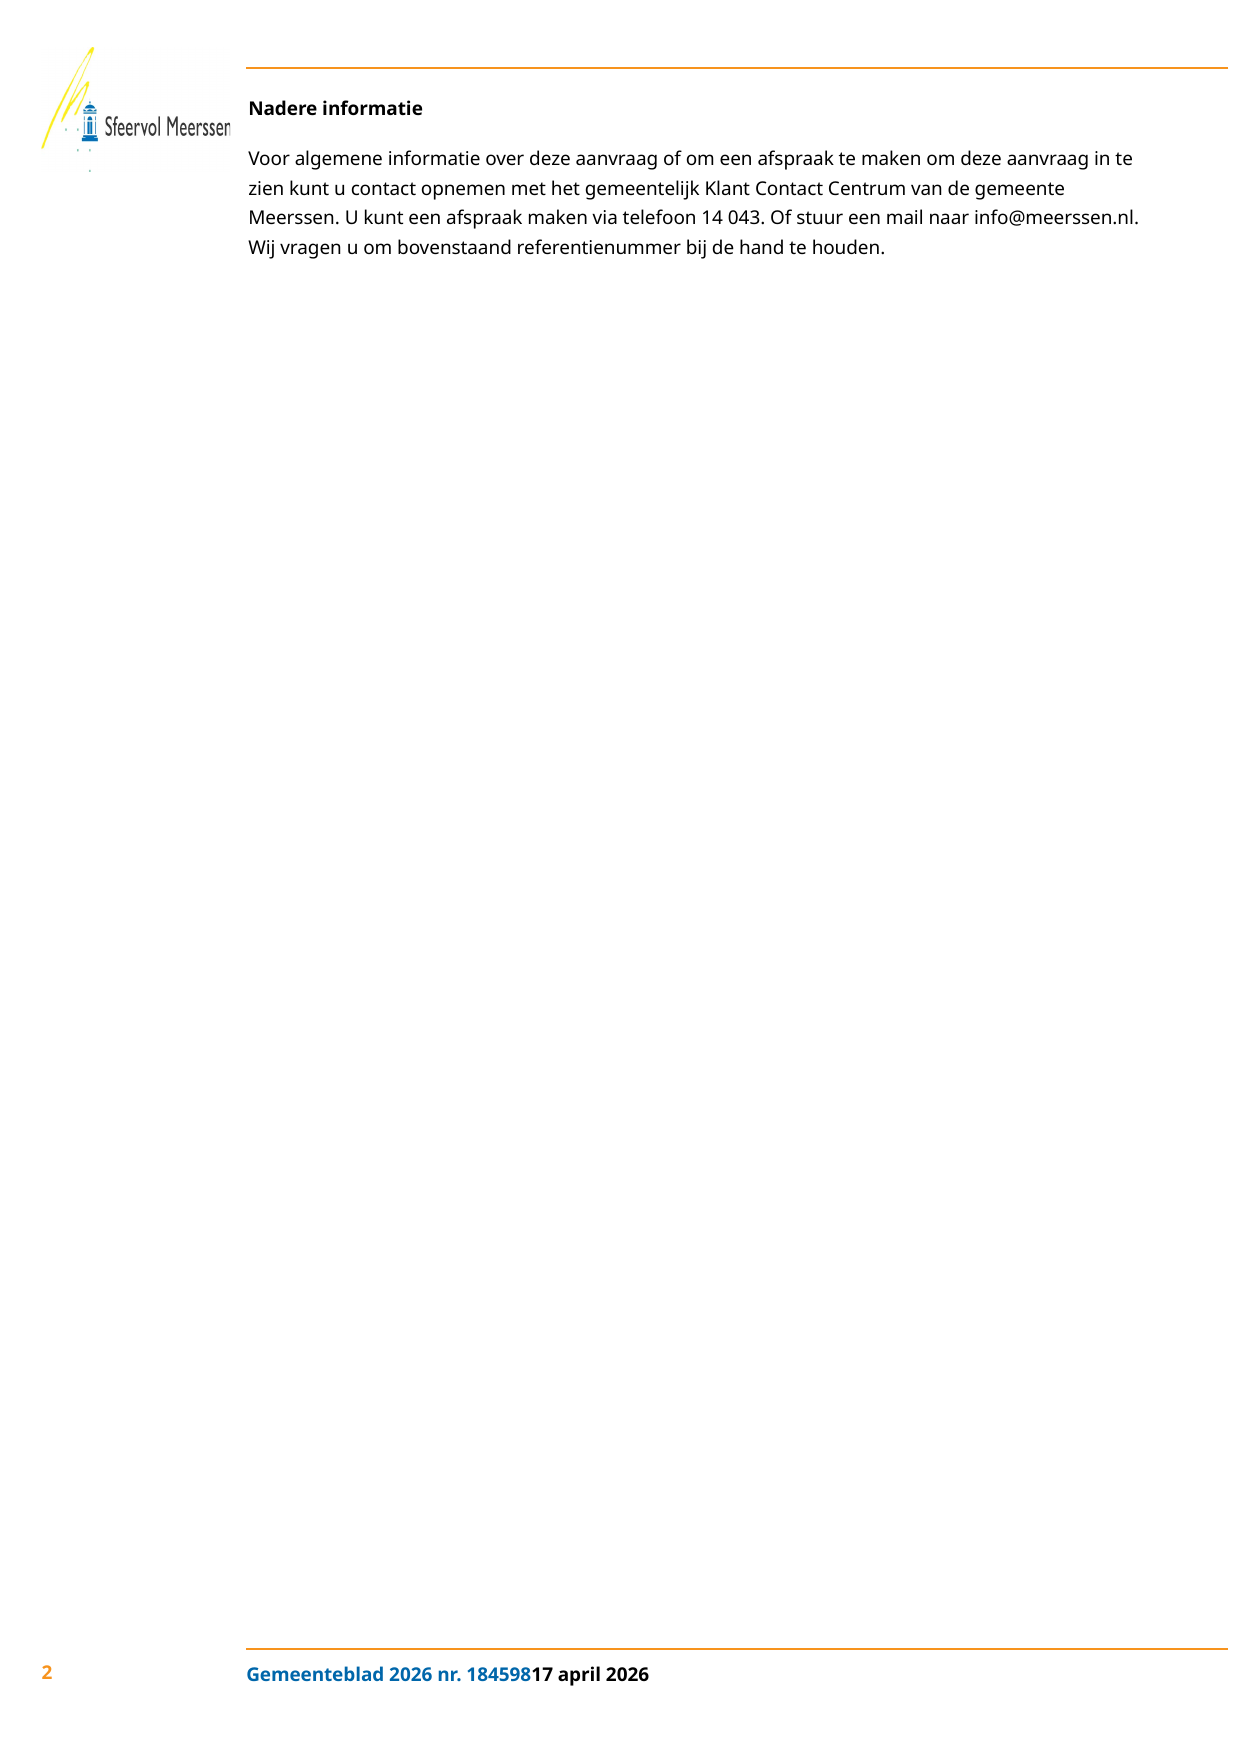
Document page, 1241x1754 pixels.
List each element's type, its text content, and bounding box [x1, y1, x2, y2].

text Voor algemene informatie over deze aanvraag of om een afspraak te maken om deze aanvraag in te zien kunt u contact opnemen met het gemeentelijk Klant Contact Centrum van de gemeente Meerssen. U kunt een afspraak maken via telefoon 14 043. Of stuur een mail naar info@meerssen.nl. Wij vragen u om bovenstaand referentienummer bij de hand te houden. [248, 145, 1152, 260]
text Nadere informatie [248, 95, 1152, 121]
picture [41, 47, 231, 172]
